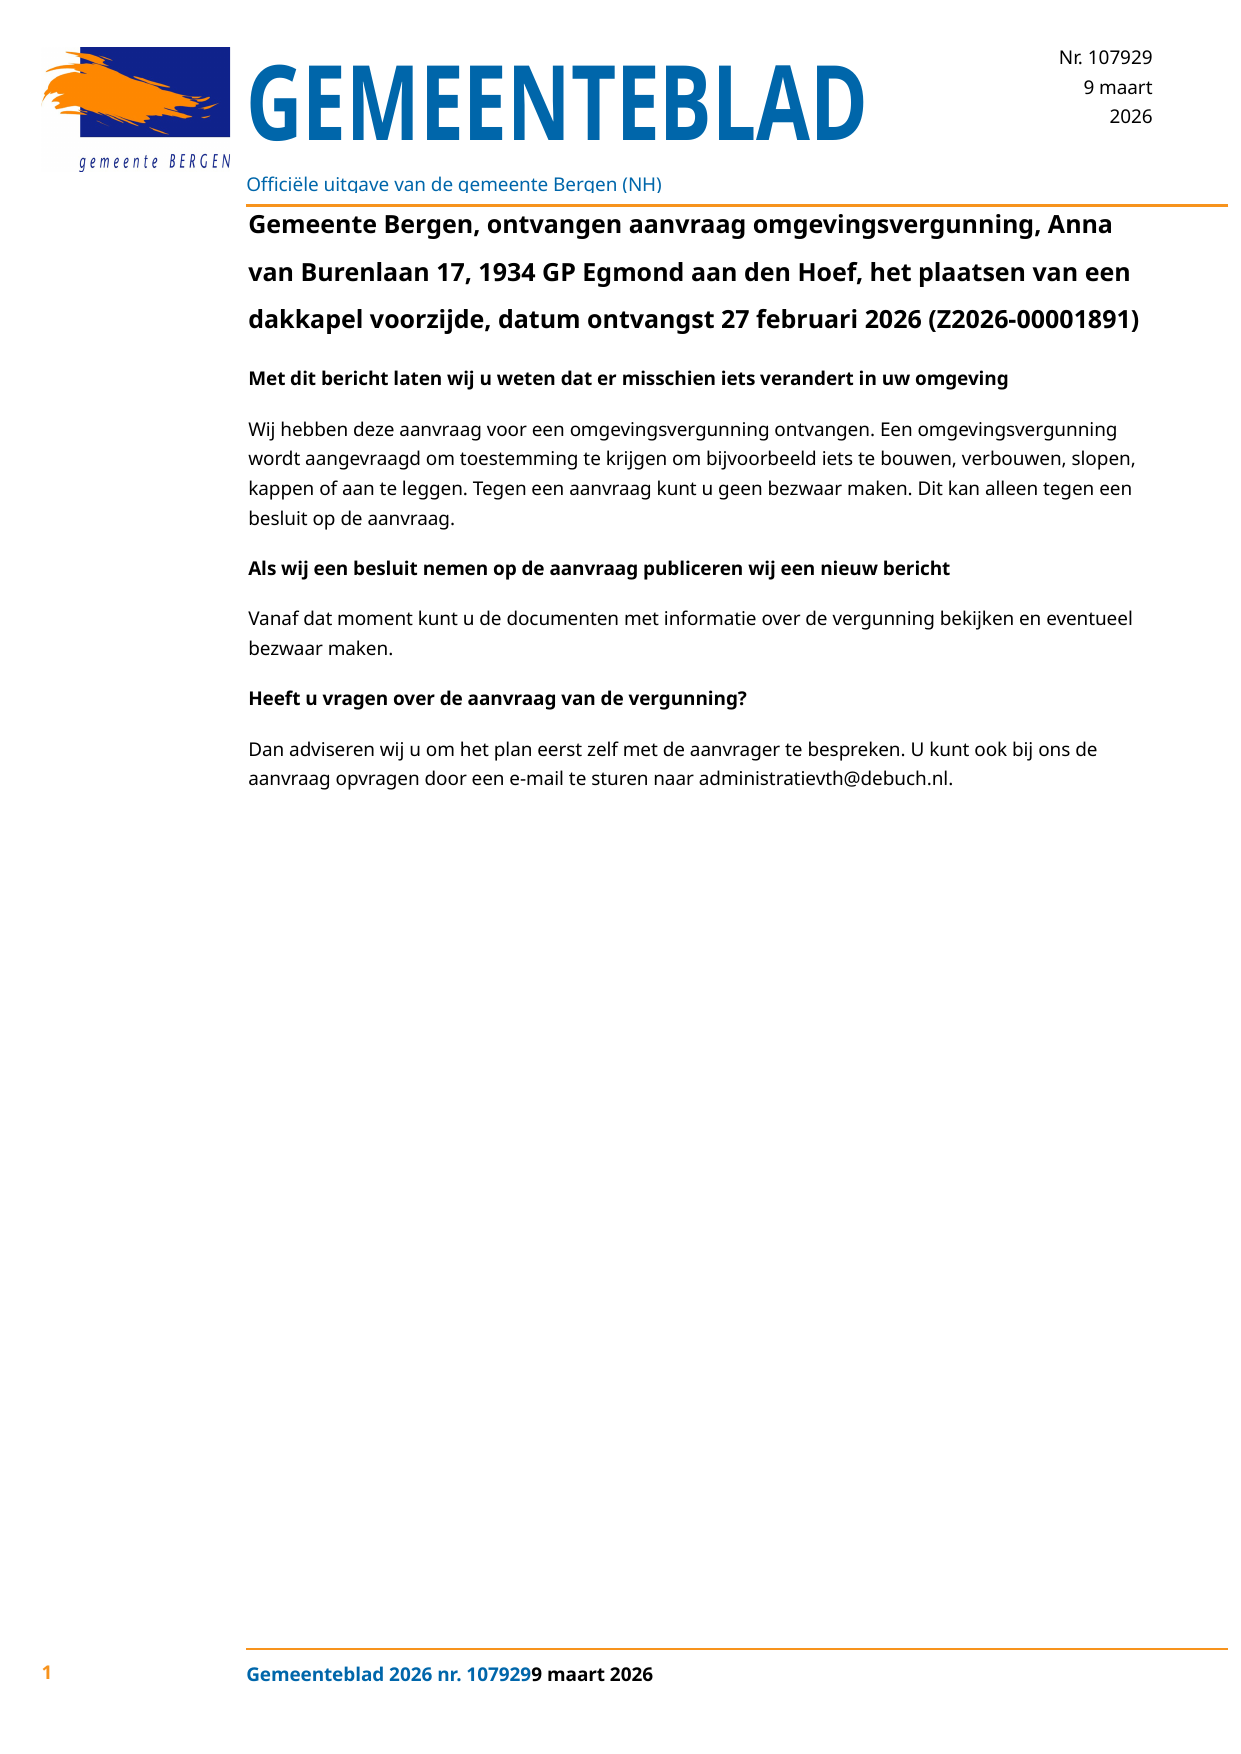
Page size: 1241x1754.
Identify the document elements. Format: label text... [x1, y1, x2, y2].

text Als wij een besluit nemen op de aanvraag publiceren wij een nieuw bericht [248, 555, 1152, 581]
text Wij hebben deze aanvraag voor een omgevingsvergunning ontvangen. Een omgevingsvergunning wordt aangevraagd om toestemming te krijgen om bijvoorbeeld iets te bouwen, verbouwen, slopen, kappen of aan te leggen. Tegen een aanvraag kunt u geen bezwaar maken. Dit kan alleen tegen een besluit op de aanvraag. [248, 416, 1152, 530]
text Met dit bericht laten wij u weten dat er misschien iets verandert in uw omgeving [248, 366, 1152, 391]
text Dan adviseren wij u om het plan eerst zelf met de aanvrager te bespreken. U kunt ook bij ons de aanvraag opvragen door een e-mail te sturen naar administratievth@debuch.nl. [248, 736, 1152, 791]
picture [41, 47, 231, 172]
text Gemeente Bergen, ontvangen aanvraag omgevingsvergunning, Anna van Burenlaan 17, 1934 GP Egmond aan den Hoef, het plaatsen van een dakkapel voorzijde, datum ontvangst 27 februari 2026 (Z2026-00001891) [248, 207, 1152, 336]
text Vanaf dat moment kunt u de documenten met informatie over de vergunning bekijken en eventueel bezwaar maken. [248, 606, 1152, 661]
text Heeft u vragen over de aanvraag van de vergunning? [248, 686, 1152, 711]
